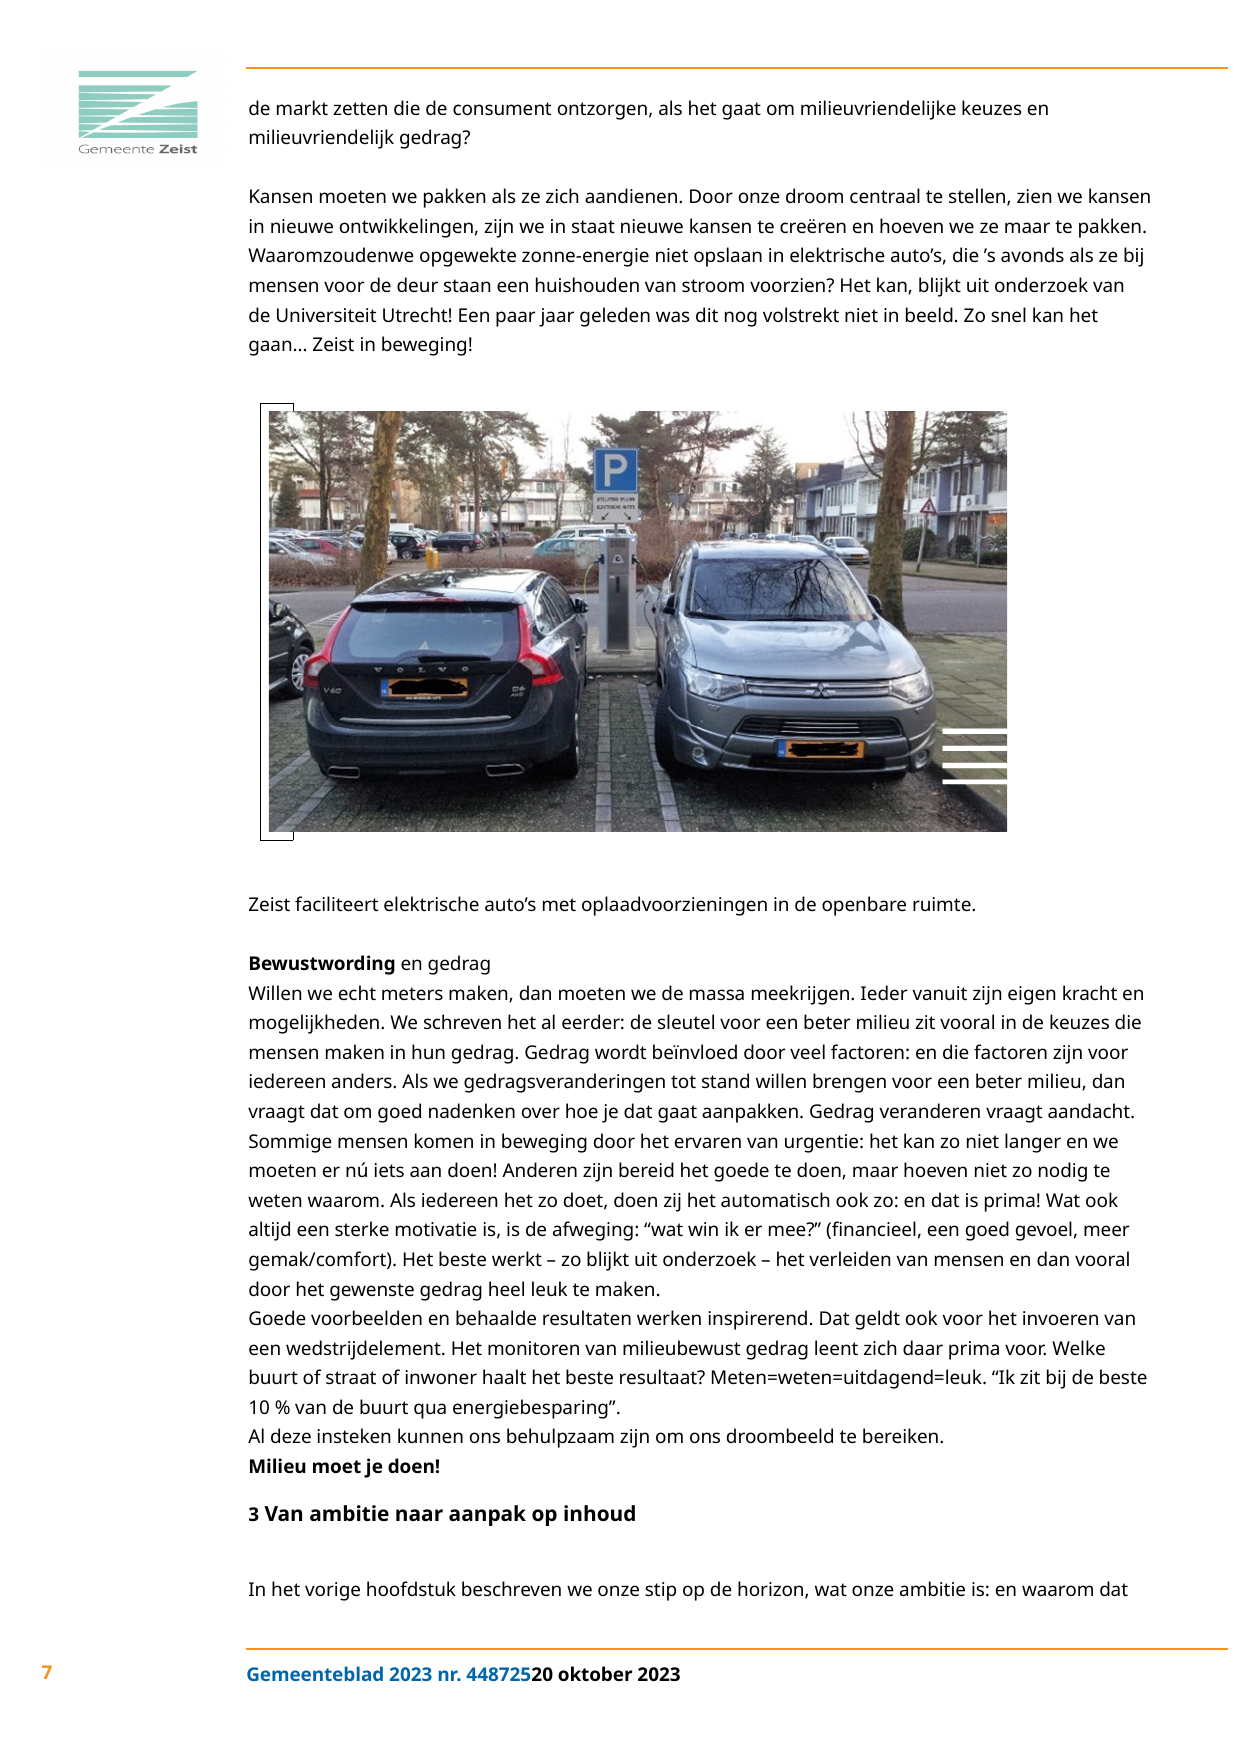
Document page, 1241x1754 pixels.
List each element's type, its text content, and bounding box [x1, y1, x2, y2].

text 3 Van ambitie naar aanpak op inhoud [248, 1499, 1152, 1527]
text Goede voorbeelden en behaalde resultaten werken inspirerend. Dat geldt ook voor het invoeren van een wedstrijdelement. Het monitoren van milieubewust gedrag leent zich daar prima voor. Welke buurt of straat of inwoner haalt het beste resultaat? Meten=weten=uitdagend=leuk. “Ik zit bij de beste 10 % van de buurt qua energiebesparing”. [248, 1305, 1152, 1420]
text Willen we echt meters maken, dan moeten we de massa meekrijgen. Ieder vanuit zijn eigen kracht en mogelijkheden. We schreven het al eerder: de sleutel voor een beter milieu zit vooral in de keuzes die mensen maken in hun gedrag. Gedrag wordt beïnvloed door veel factoren: en die factoren zijn voor iedereen anders. Als we gedragsveranderingen tot stand willen brengen voor een beter milieu, dan vraagt dat om goed nadenken over hoe je dat gaat aanpakken. Gedrag veranderen vraagt aandacht. [248, 980, 1152, 1124]
picture [268, 411, 1008, 832]
text In het vorige hoofdstuk beschreven we onze stip op de horizon, wat onze ambitie is: en waarom dat [248, 1577, 1152, 1602]
text Bewustwording en gedrag [248, 950, 1152, 976]
text de markt zetten die de consument ontzorgen, als het gaat om milieuvriendelijke keuzes en milieuvriendelijk gedrag? [248, 95, 1152, 150]
text Kansen moeten we pakken als ze zich aandienen. Door onze droom centraal te stellen, zien we kansen in nieuwe ontwikkelingen, zijn we in staat nieuwe kansen te creëren en hoeven we ze maar te pakken. Waaromzoudenwe opgewekte zonne-energie niet opslaan in elektrische auto’s, die ’s avonds als ze bij mensen voor de deur staan een huishouden van stroom voorzien? Het kan, blijkt uit onderzoek van de Universiteit Utrecht! Een paar jaar geleden was dit nog volstrekt niet in beeld. Zo snel kan het gaan… Zeist in beweging! [248, 183, 1152, 357]
text Zeist faciliteert elektrische auto’s met oplaadvoorzieningen in de openbare ruimte. [248, 891, 1152, 917]
text Milieu moet je doen! [248, 1453, 1152, 1479]
text Al deze insteken kunnen ons behulpzaam zijn om ons droombeeld te bereiken. [248, 1424, 1152, 1449]
text Sommige mensen komen in beweging door het ervaren van urgentie: het kan zo niet langer en we moeten er nú iets aan doen! Anderen zijn bereid het goede te doen, maar hoeven niet zo nodig te weten waarom. Als iedereen het zo doet, doen zij het automatisch ook zo: en dat is prima! Wat ook altijd een sterke motivatie is, is de afweging: “wat win ik er mee?” (financieel, een goed gevoel, meer gemak/comfort). Het beste werkt – zo blijkt uit onderzoek – het verleiden van mensen en dan vooral door het gewenste gedrag heel leuk te maken. [248, 1128, 1152, 1302]
picture [41, 47, 231, 172]
